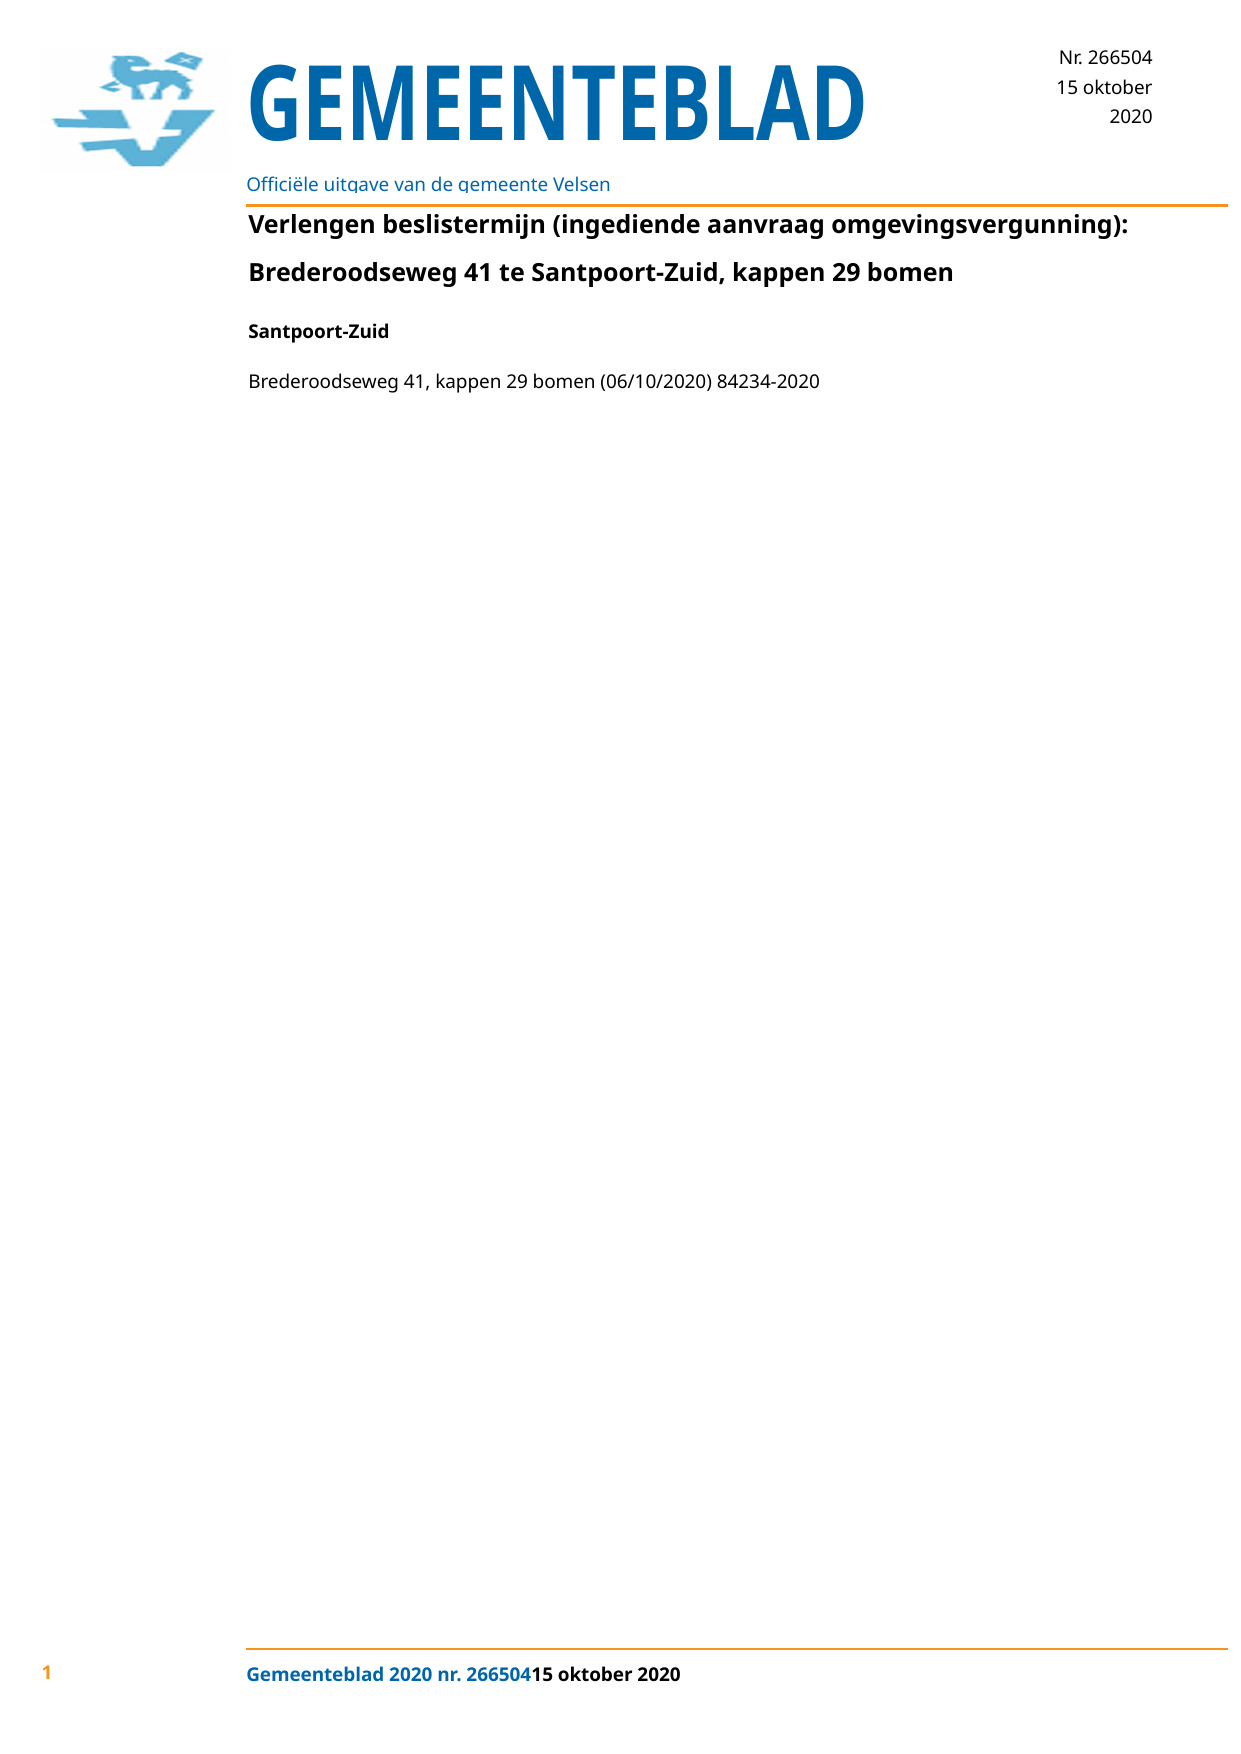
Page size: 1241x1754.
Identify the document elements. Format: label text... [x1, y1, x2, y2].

text Brederoodseweg 41, kappen 29 bomen (06/10/2020) 84234-2020 [248, 368, 1152, 394]
picture [41, 47, 231, 172]
text Verlengen beslistermijn (ingediende aanvraag omgevingsvergunning): Brederoodseweg 41 te Santpoort-Zuid, kappen 29 bomen [248, 207, 1152, 288]
text Santpoort-Zuid [248, 318, 1152, 344]
